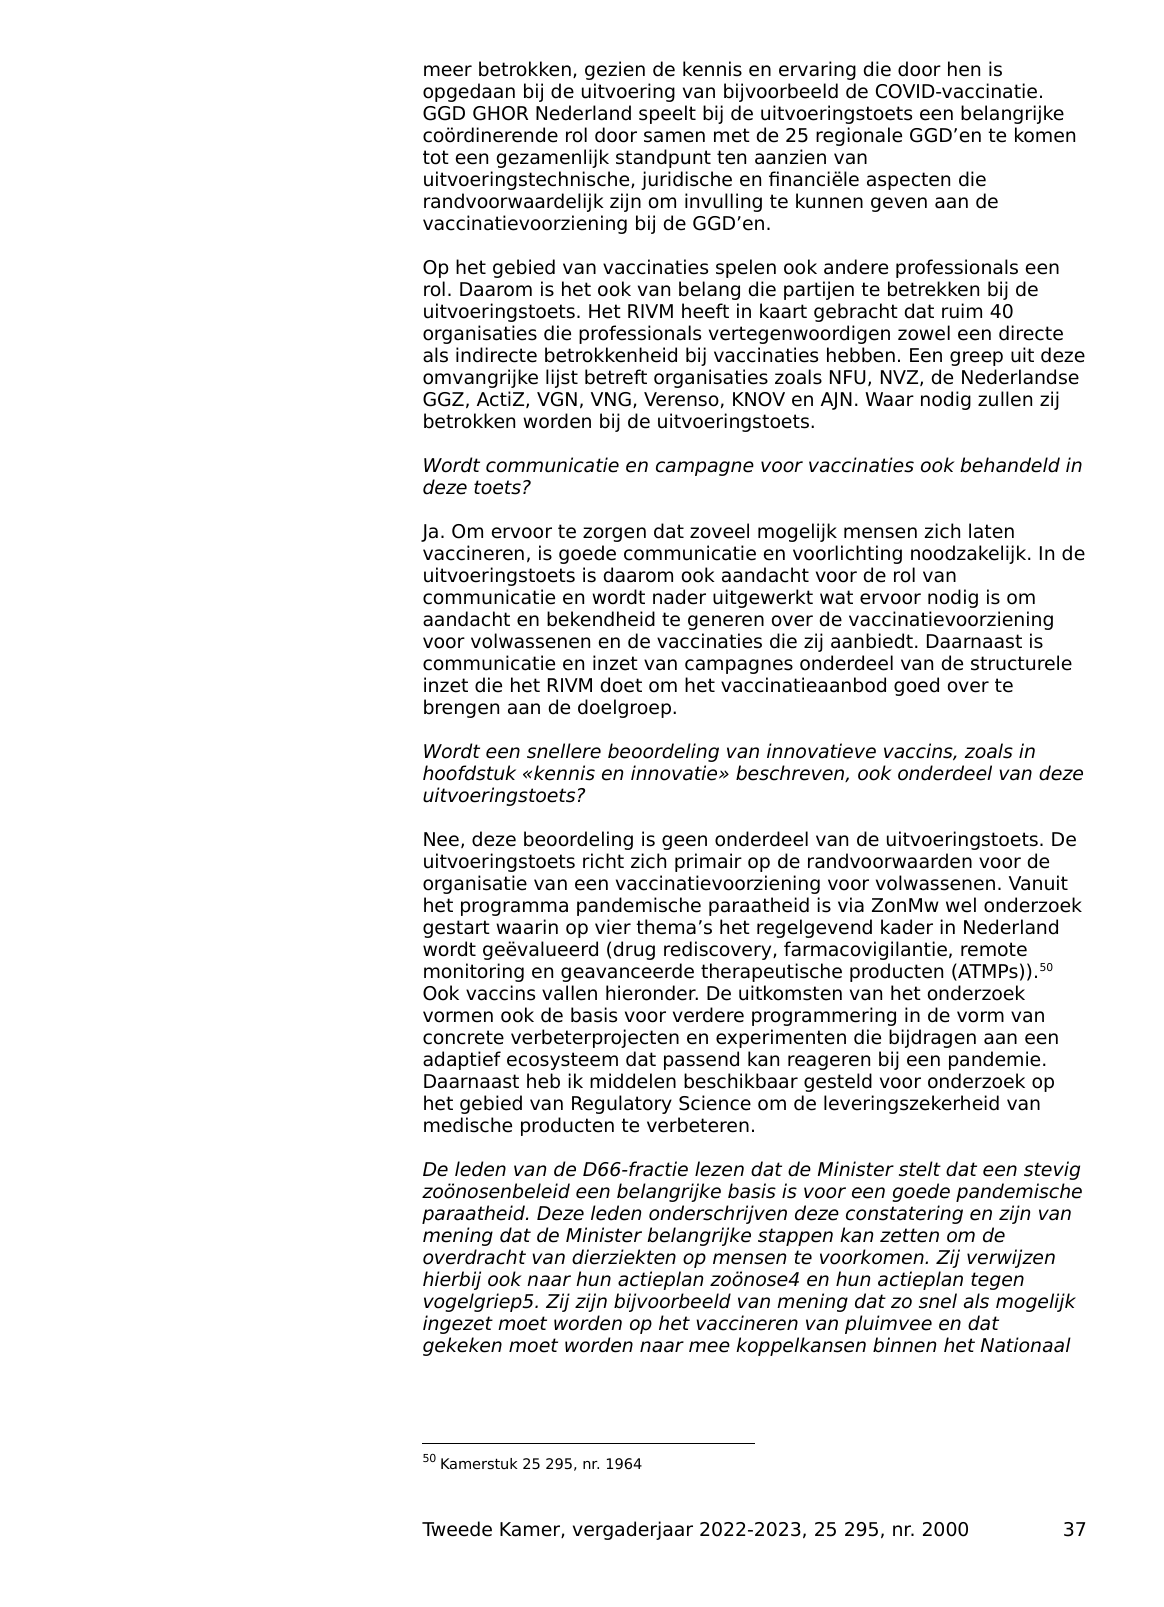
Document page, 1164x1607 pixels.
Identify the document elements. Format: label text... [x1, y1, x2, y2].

text Wordt een snellere beoordeling van innovatieve vaccins, zoals in hoofdstuk «kennis en innovatie» beschreven, ook onderdeel van deze uitvoeringstoets? [422, 741, 1087, 807]
text Kamerstuk 25 295, nr. 1964 [422, 1452, 1087, 1474]
text De leden van de D66-fractie lezen dat de Minister stelt dat een stevig zoönosenbeleid een belangrijke basis is voor een goede pandemische paraatheid. Deze leden onderschrijven deze constatering en zijn van mening dat de Minister belangrijke stappen kan zetten om de overdracht van dierziekten op mensen te voorkomen. Zij verwijzen hierbij ook naar hun actieplan zoönose4 en hun actieplan tegen vogelgriep5. Zij zijn bijvoorbeeld van mening dat zo snel als mogelijk ingezet moet worden op het vaccineren van pluimvee en dat gekeken moet worden naar mee koppelkansen binnen het Nationaal [422, 1159, 1087, 1357]
text Op het gebied van vaccinaties spelen ook andere professionals een rol. Daarom is het ook van belang die partijen te betrekken bij de uitvoeringstoets. Het RIVM heeft in kaart gebracht dat ruim 40 organisaties die professionals vertegenwoordigen zowel een directe als indirecte betrokkenheid bij vaccinaties hebben. Een greep uit deze omvangrijke lijst betreft organisaties zoals NFU, NVZ, de Nederlandse GGZ, ActiZ, VGN, VNG, Verenso, KNOV en AJN. Waar nodig zullen zij betrokken worden bij de uitvoeringstoets. [422, 257, 1087, 433]
text meer betrokken, gezien de kennis en ervaring die door hen is opgedaan bij de uitvoering van bijvoorbeeld de COVID-vaccinatie. GGD GHOR Nederland speelt bij de uitvoeringstoets een belangrijke coördinerende rol door samen met de 25 regionale GGD’en te komen tot een gezamenlijk standpunt ten aanzien van uitvoeringstechnische, juridische en financiële aspecten die randvoorwaardelijk zijn om invulling te kunnen geven aan de vaccinatievoorziening bij de GGD’en. [422, 59, 1087, 235]
text Ja. Om ervoor te zorgen dat zoveel mogelijk mensen zich laten vaccineren, is goede communicatie en voorlichting noodzakelijk. In de uitvoeringstoets is daarom ook aandacht voor de rol van communicatie en wordt nader uitgewerkt wat ervoor nodig is om aandacht en bekendheid te generen over de vaccinatievoorziening voor volwassenen en de vaccinaties die zij aanbiedt. Daarnaast is communicatie en inzet van campagnes onderdeel van de structurele inzet die het RIVM doet om het vaccinatieaanbod goed over te brengen aan de doelgroep. [422, 521, 1087, 719]
text Nee, deze beoordeling is geen onderdeel van de uitvoeringstoets. De uitvoeringstoets richt zich primair op de randvoorwaarden voor de organisatie van een vaccinatievoorziening voor volwassenen. Vanuit het programma pandemische paraatheid is via ZonMw wel onderzoek gestart waarin op vier thema’s het regelgevend kader in Nederland wordt geëvalueerd (drug rediscovery, farmacovigilantie, remote monitoring en geavanceerde therapeutische producten (ATMPs)). Ook vaccins vallen hieronder. De uitkomsten van het onderzoek vormen ook de basis voor verdere programmering in de vorm van concrete verbeterprojecten en experimenten die bijdragen aan een adaptief ecosysteem dat passend kan reageren bij een pandemie. Daarnaast heb ik middelen beschikbaar gesteld voor onderzoek op het gebied van Regulatory Science om de leveringszekerheid van medische producten te verbeteren. [422, 829, 1087, 1137]
text Wordt communicatie en campagne voor vaccinaties ook behandeld in deze toets? [422, 455, 1087, 499]
